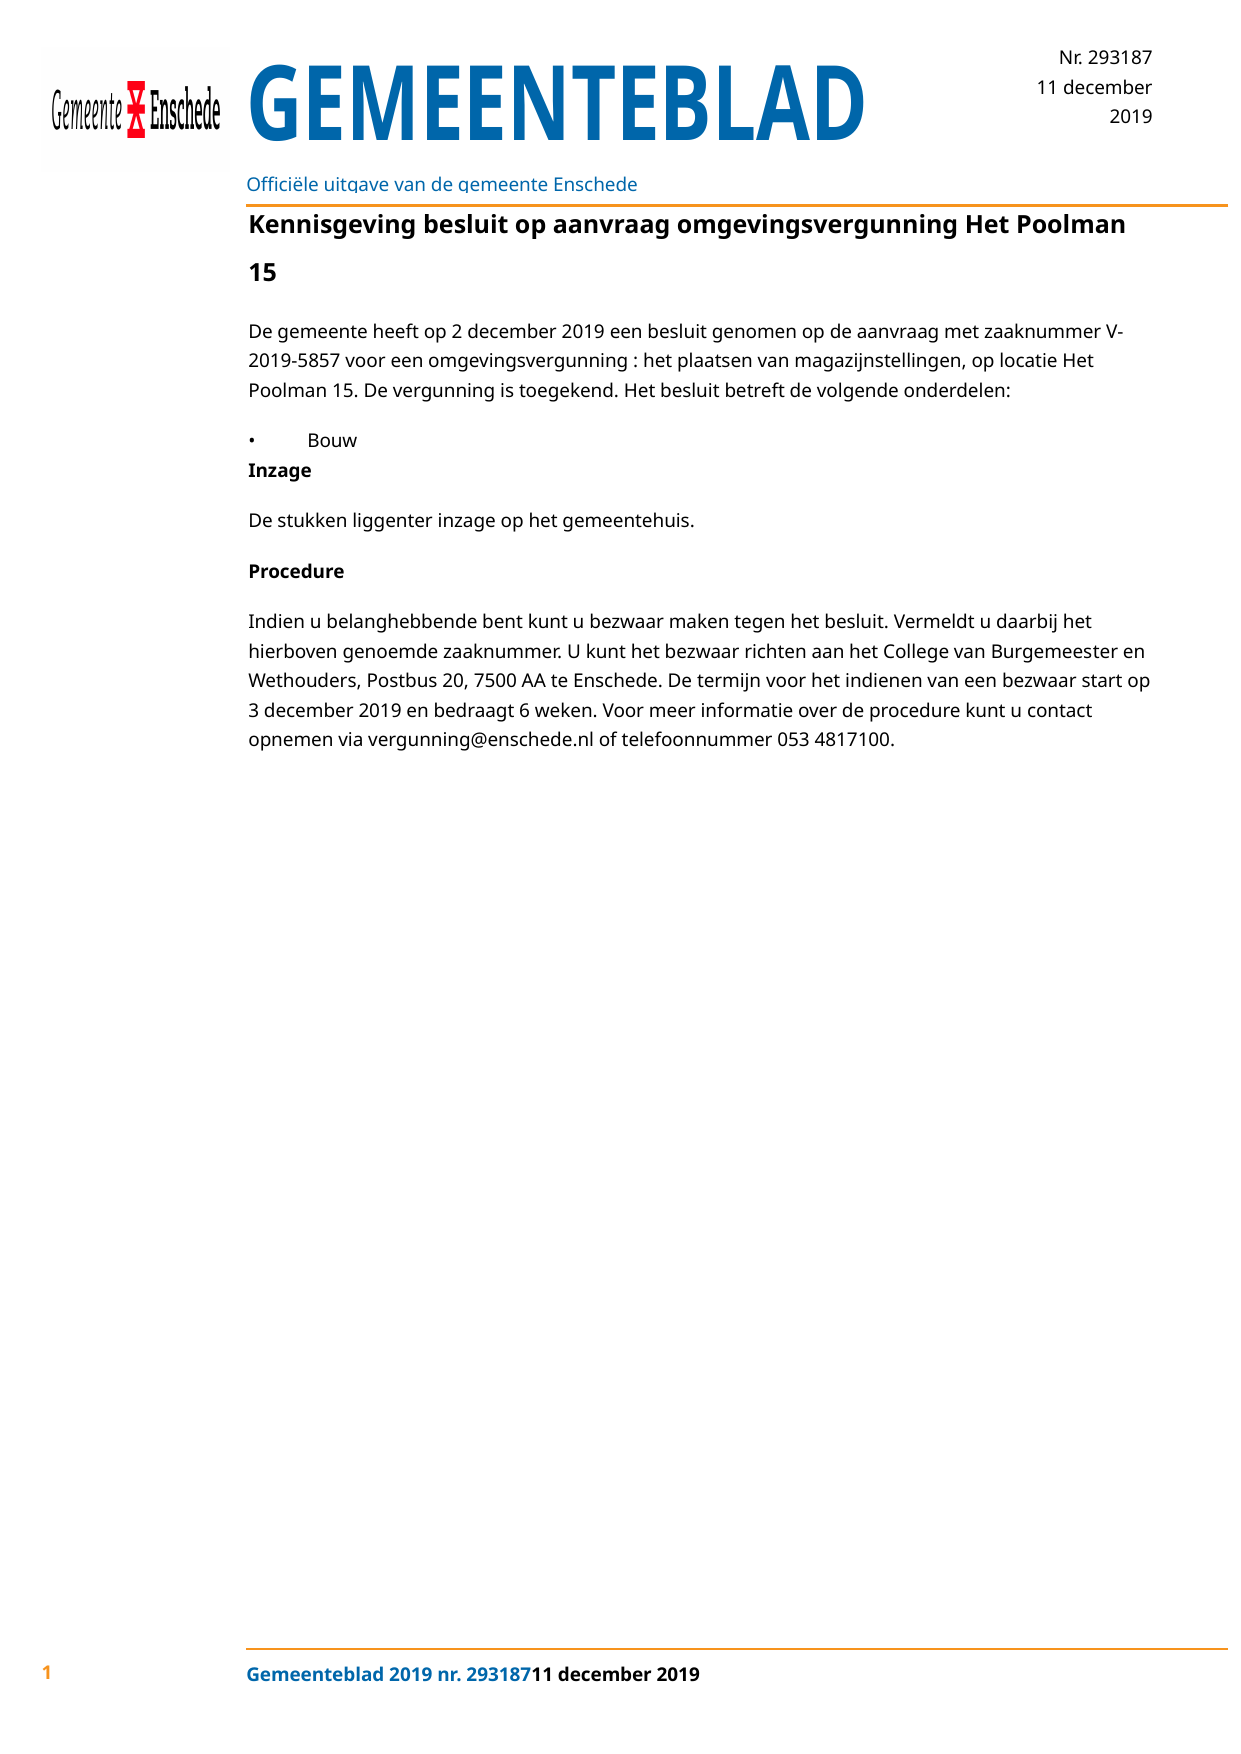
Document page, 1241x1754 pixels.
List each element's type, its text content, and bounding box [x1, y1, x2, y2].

text De stukken liggenter inzage op het gemeentehuis. [248, 507, 1152, 533]
picture [41, 47, 231, 172]
text Procedure [248, 558, 1152, 584]
list Bouw [248, 427, 1152, 453]
text Inzage [248, 457, 1152, 483]
text De gemeente heeft op 2 december 2019 een besluit genomen op de aanvraag met zaaknummer V-2019-5857 voor een omgevingsvergunning : het plaatsen van magazijnstellingen, op locatie Het Poolman 15. De vergunning is toegekend. Het besluit betreft de volgende onderdelen: [248, 318, 1152, 403]
text Kennisgeving besluit op aanvraag omgevingsvergunning Het Poolman 15 [248, 207, 1152, 288]
text Indien u belanghebbende bent kunt u bezwaar maken tegen het besluit. Vermeldt u daarbij het hierboven genoemde zaaknummer. U kunt het bezwaar richten aan het College van Burgemees­ter en Wethouders, Postbus 20, 7500 AA te Enschede. De termijn voor het indienen van een bezwaar start op 3 december 2019 en bedraagt 6 weken. Voor meer informatie over de procedure kunt u contact opnemen via vergunning@enschede.nl of telefoonnummer 053 4817100. [248, 608, 1152, 752]
